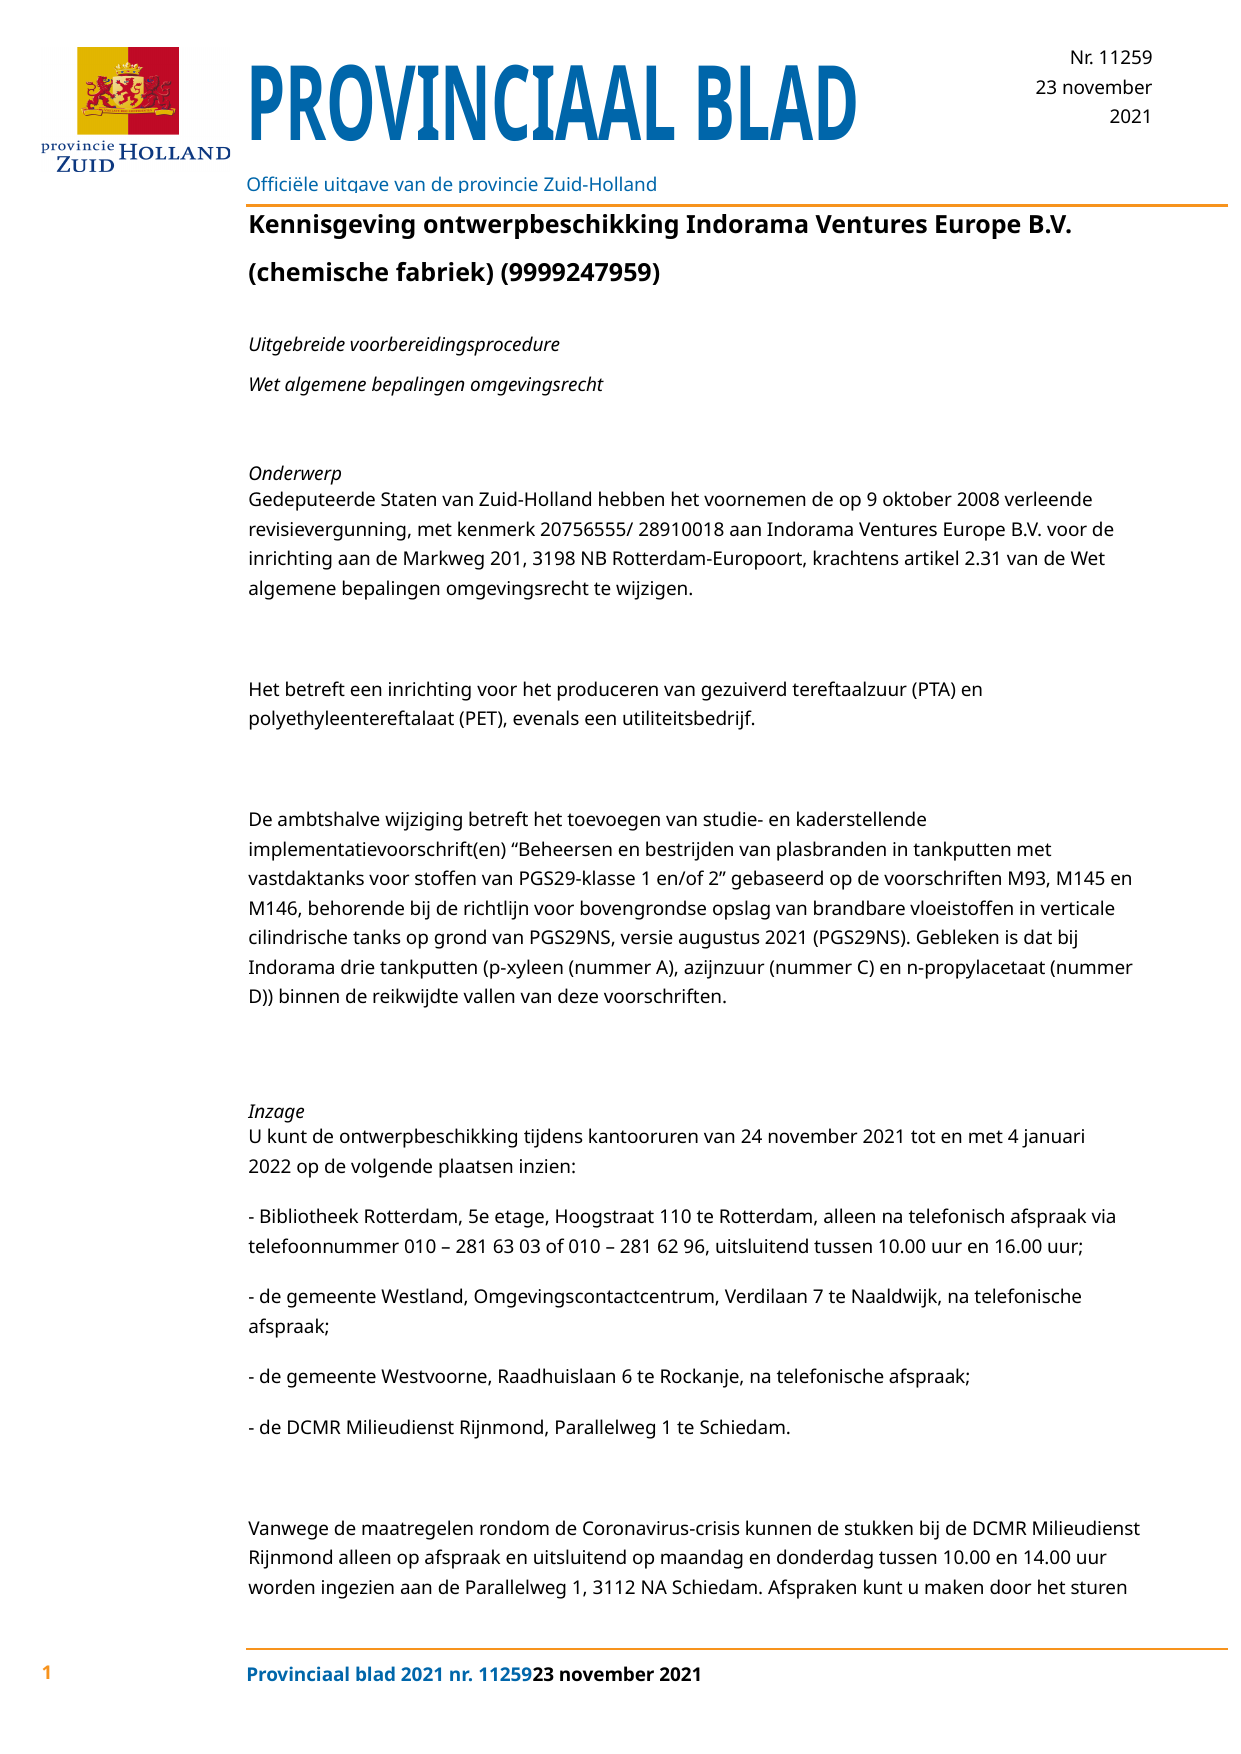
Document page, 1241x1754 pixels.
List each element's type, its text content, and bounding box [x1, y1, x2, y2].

text Onderwerp [248, 460, 1152, 486]
text - de gemeente Westvoorne, Raadhuislaan 6 te Rockanje, na telefonische afspraak; [248, 1364, 1152, 1389]
text - Bibliotheek Rotterdam, 5e etage, Hoogstraat 110 te Rotterdam, alleen na telefonisch afspraak via telefoonnummer 010 – 281 63 03 of 010 – 281 62 96, uitsluitend tussen 10.00 uur en 16.00 uur; [248, 1204, 1152, 1259]
text Inzage [248, 1098, 1152, 1124]
text Wet algemene bepalingen omgevingsrecht [248, 371, 1152, 396]
text Vanwege de maatregelen rondom de Coronavirus-crisis kunnen de stukken bij de DCMR Milieudienst Rijnmond alleen op afspraak en uitsluitend op maandag en donderdag tussen 10.00 en 14.00 uur worden ingezien aan de Parallelweg 1, 3112 NA Schiedam. Afspraken kunt u maken door het sturen [248, 1515, 1152, 1600]
text Kennisgeving ontwerpbeschikking Indorama Ventures Europe B.V. (chemische fabriek) (9999247959) [248, 207, 1152, 288]
picture [41, 47, 231, 172]
text Het betreft een inrichting voor het produceren van gezuiverd tereftaalzuur (PTA) en polyethyleentereftalaat (PET), evenals een utiliteitsbedrijf. [248, 676, 1152, 731]
text - de gemeente Westland, Omgevingscontactcentrum, Verdilaan 7 te Naaldwijk, na telefonische afspraak; [248, 1284, 1152, 1339]
text U kunt de ontwerpbeschikking tijdens kantooruren van 24 november 2021 tot en met 4 januari 2022 op de volgende plaatsen inzien: [248, 1124, 1152, 1179]
text - de DCMR Milieudienst Rijnmond, Parallelweg 1 te Schiedam. [248, 1414, 1152, 1440]
text Uitgebreide voorbereidingsprocedure [248, 331, 1152, 357]
text De ambtshalve wijziging betreft het toevoegen van studie- en kaderstellende implementatievoorschrift(en) “Beheersen en bestrijden van plasbranden in tankputten met vastdaktanks voor stoffen van PGS29-klasse 1 en/of 2” gebaseerd op de voorschriften M93, M145 en M146, behorende bij de richtlijn voor bovengrondse opslag van brandbare vloeistoffen in verticale cilindrische tanks op grond van PGS29NS, versie augustus 2021 (PGS29NS). Gebleken is dat bij Indorama drie tankputten (p-xyleen (nummer A), azijnzuur (nummer C) en n-propylacetaat (nummer D)) binnen de reikwijdte vallen van deze voorschriften. [248, 806, 1152, 1009]
text Gedeputeerde Staten van Zuid-Holland hebben het voornemen de op 9 oktober 2008 verleende revisievergunning, met kenmerk 20756555/ 28910018 aan Indorama Ventures Europe B.V. voor de inrichting aan de Markweg 201, 3198 NB Rotterdam-Europoort, krachtens artikel 2.31 van de Wet algemene bepalingen omgevingsrecht te wijzigen. [248, 486, 1152, 601]
